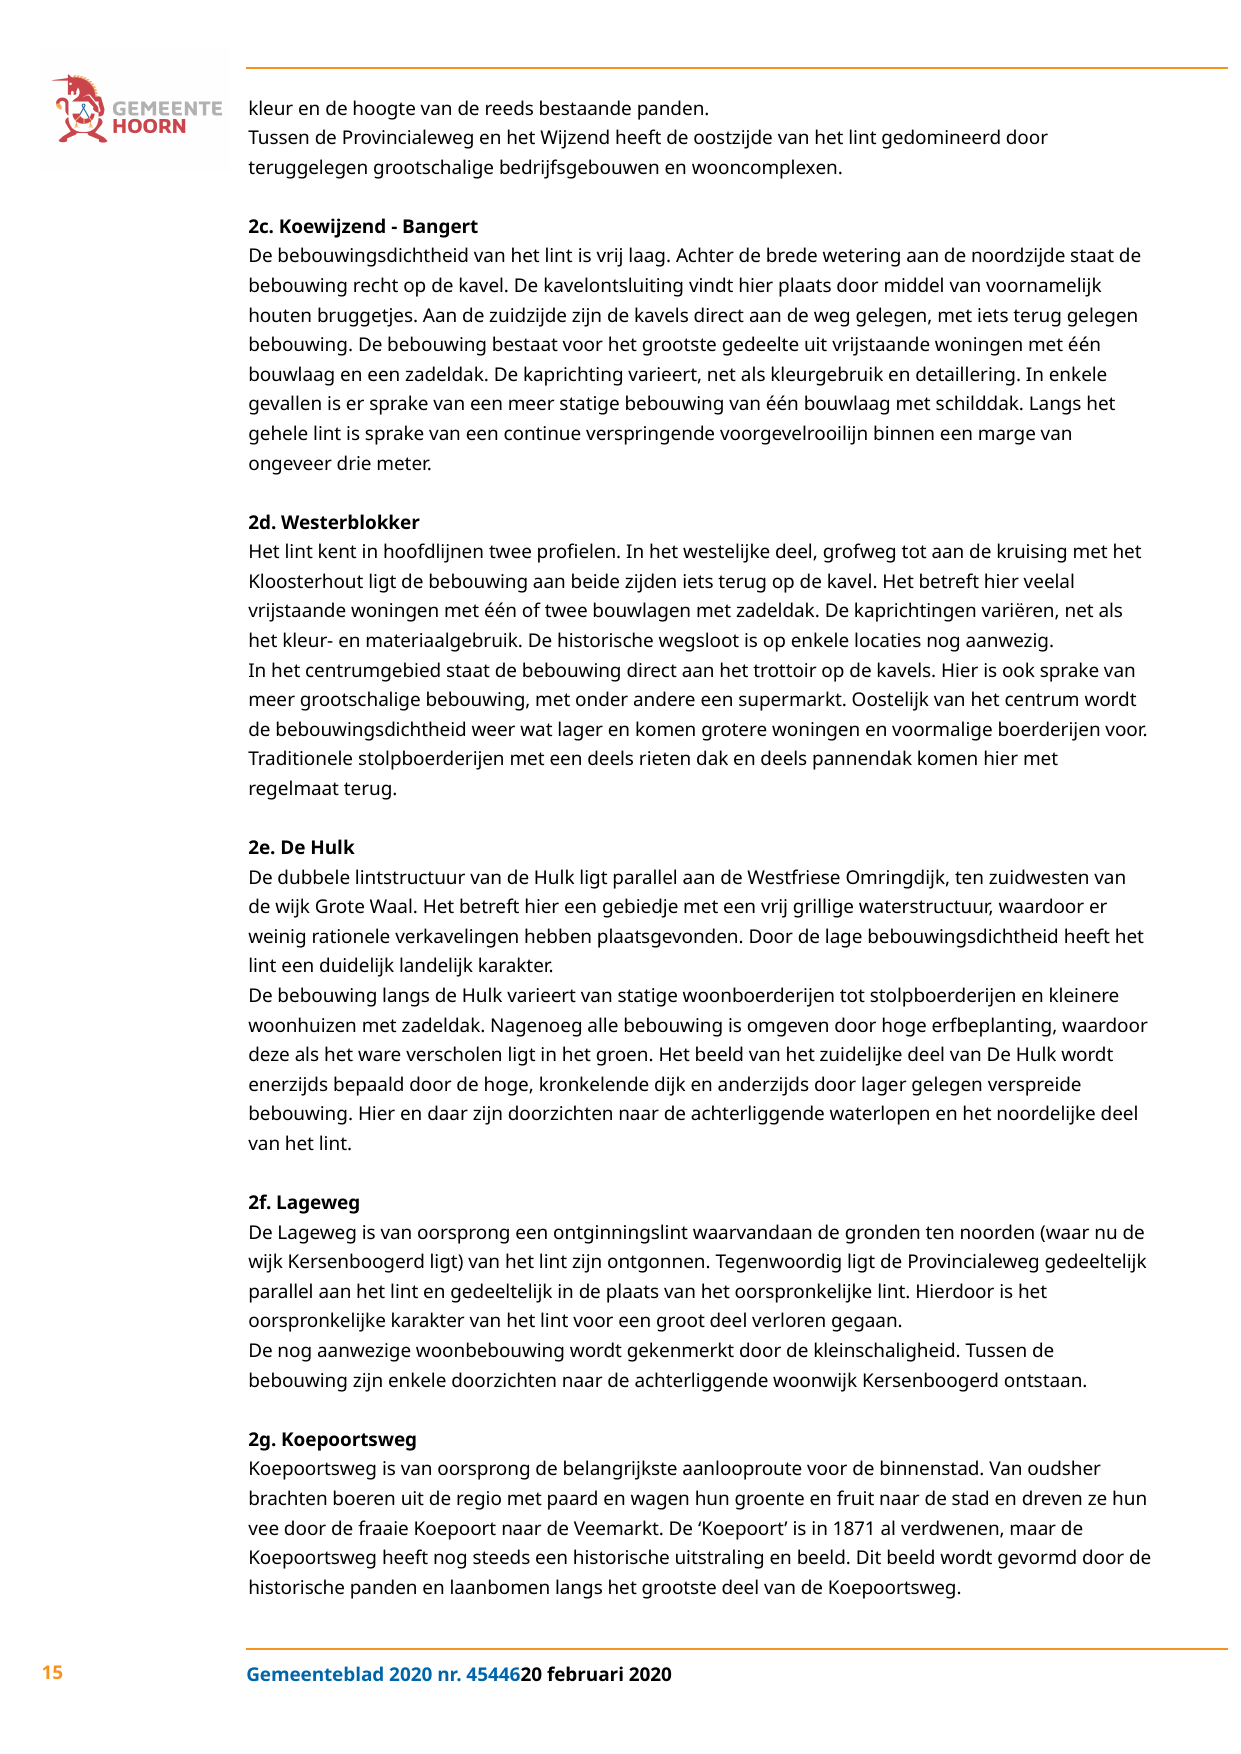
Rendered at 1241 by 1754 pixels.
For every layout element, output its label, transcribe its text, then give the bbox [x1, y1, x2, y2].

text De bebouwingsdichtheid van het lint is vrij laag. Achter de brede wetering aan de noordzijde staat de bebouwing recht op de kavel. De kavelontsluiting vindt hier plaats door middel van voornamelijk houten bruggetjes. Aan de zuidzijde zijn de kavels direct aan de weg gelegen, met iets terug gelegen bebouwing. De bebouwing bestaat voor het grootste gedeelte uit vrijstaande woningen met één bouwlaag en een zadeldak. De kaprichting varieert, net als kleurgebruik en detaillering. In enkele gevallen is er sprake van een meer statige bebouwing van één bouwlaag met schilddak. Langs het gehele lint is sprake van een continue verspringende voorgevelrooilijn binnen een marge van ongeveer drie meter. [248, 243, 1152, 476]
text 2g. Koepoortsweg [248, 1426, 1152, 1452]
text Koepoortsweg is van oorsprong de belangrijkste aanlooproute voor de binnenstad. Van oudsher brachten boeren uit de regio met paard en wagen hun groente en fruit naar de stad en dreven ze hun vee door de fraaie Koepoort naar de Veemarkt. De ‘Koepoort’ is in 1871 al verdwenen, maar de Koepoortsweg heeft nog steeds een historische uitstraling en beeld. Dit beeld wordt gevormd door de historische panden en laanbomen langs het grootste deel van de Koepoortsweg. [248, 1456, 1152, 1600]
text 2c. Koewijzend - Bangert [248, 213, 1152, 239]
text De nog aanwezige woonbebouwing wordt gekenmerkt door de kleinschaligheid. Tussen de bebouwing zijn enkele doorzichten naar de achterliggende woonwijk Kersenboogerd ontstaan. [248, 1337, 1152, 1393]
text De Lageweg is van oorsprong een ontginningslint waarvandaan de gronden ten noorden (waar nu de wijk Kersenboogerd ligt) van het lint zijn ontgonnen. Tegenwoordig ligt de Provincialeweg gedeeltelijk parallel aan het lint en gedeeltelijk in de plaats van het oorspronkelijke lint. Hierdoor is het oorspronkelijke karakter van het lint voor een groot deel verloren gegaan. [248, 1219, 1152, 1333]
text De dubbele lintstructuur van de Hulk ligt parallel aan de Westfriese Omringdijk, ten zuidwesten van de wijk Grote Waal. Het betreft hier een gebiedje met een vrij grillige waterstructuur, waardoor er weinig rationele verkavelingen hebben plaatsgevonden. Door de lage bebouwingsdichtheid heeft het lint een duidelijk landelijk karakter. [248, 864, 1152, 978]
text Het lint kent in hoofdlijnen twee profielen. In het westelijke deel, grofweg tot aan de kruising met het Kloosterhout ligt de bebouwing aan beide zijden iets terug op de kavel. Het betreft hier veelal vrijstaande woningen met één of twee bouwlagen met zadeldak. De kaprichtingen variëren, net als het kleur- en materiaalgebruik. De historische wegsloot is op enkele locaties nog aanwezig. [248, 538, 1152, 653]
text De bebouwing langs de Hulk varieert van statige woonboerderijen tot stolpboerderijen en kleinere woonhuizen met zadeldak. Nagenoeg alle bebouwing is omgeven door hoge erfbeplanting, waardoor deze als het ware verscholen ligt in het groen. Het beeld van het zuidelijke deel van De Hulk wordt enerzijds bepaald door de hoge, kronkelende dijk en anderzijds door lager gelegen verspreide bebouwing. Hier en daar zijn doorzichten naar de achterliggende waterlopen en het noordelijke deel van het lint. [248, 982, 1152, 1156]
text kleur en de hoogte van de reeds bestaande panden. [248, 95, 1152, 121]
text In het centrumgebied staat de bebouwing direct aan het trottoir op de kavels. Hier is ook sprake van meer grootschalige bebouwing, met onder andere een supermarkt. Oostelijk van het centrum wordt de bebouwingsdichtheid weer wat lager en komen grotere woningen en voormalige boerderijen voor. Traditionele stolpboerderijen met een deels rieten dak en deels pannendak komen hier met regelmaat terug. [248, 657, 1152, 801]
text 2f. Lageweg [248, 1189, 1152, 1215]
text 2d. Westerblokker [248, 509, 1152, 535]
picture [41, 47, 231, 172]
text Tussen de Provincialeweg en het Wijzend heeft de oostzijde van het lint gedomineerd door teruggelegen grootschalige bedrijfsgebouwen en wooncomplexen. [248, 124, 1152, 180]
text 2e. De Hulk [248, 834, 1152, 860]
